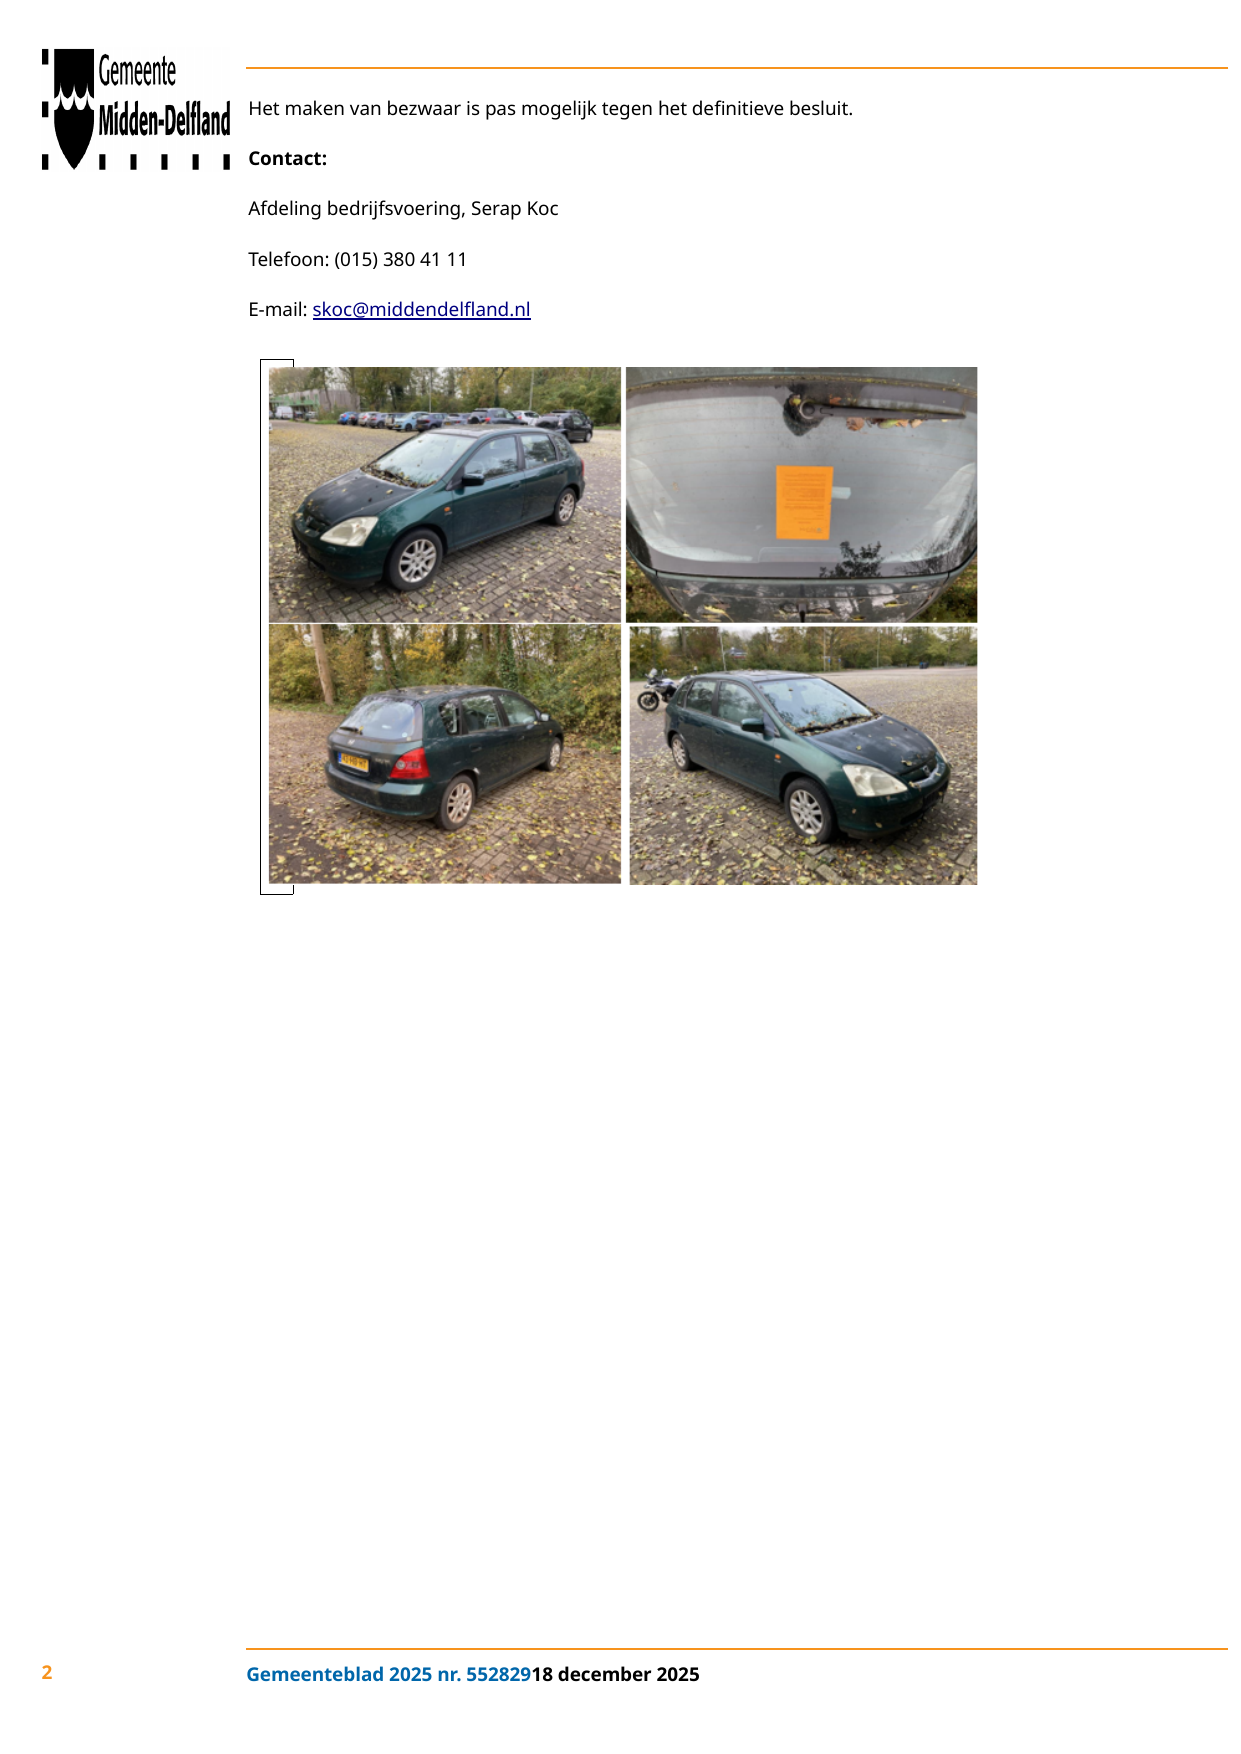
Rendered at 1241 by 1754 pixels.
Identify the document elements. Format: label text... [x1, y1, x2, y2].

picture [41, 47, 231, 172]
text Het maken van bezwaar is pas mogelijk tegen het definitieve besluit. [248, 95, 1152, 121]
text Contact: [248, 145, 1152, 171]
picture [268, 367, 978, 885]
text Telefoon: (015) 380 41 11 [248, 246, 1152, 272]
text E-mail: skoc@middendelfland.nl [248, 296, 1152, 322]
text Afdeling bedrijfsvoering, Serap Koc [248, 196, 1152, 221]
